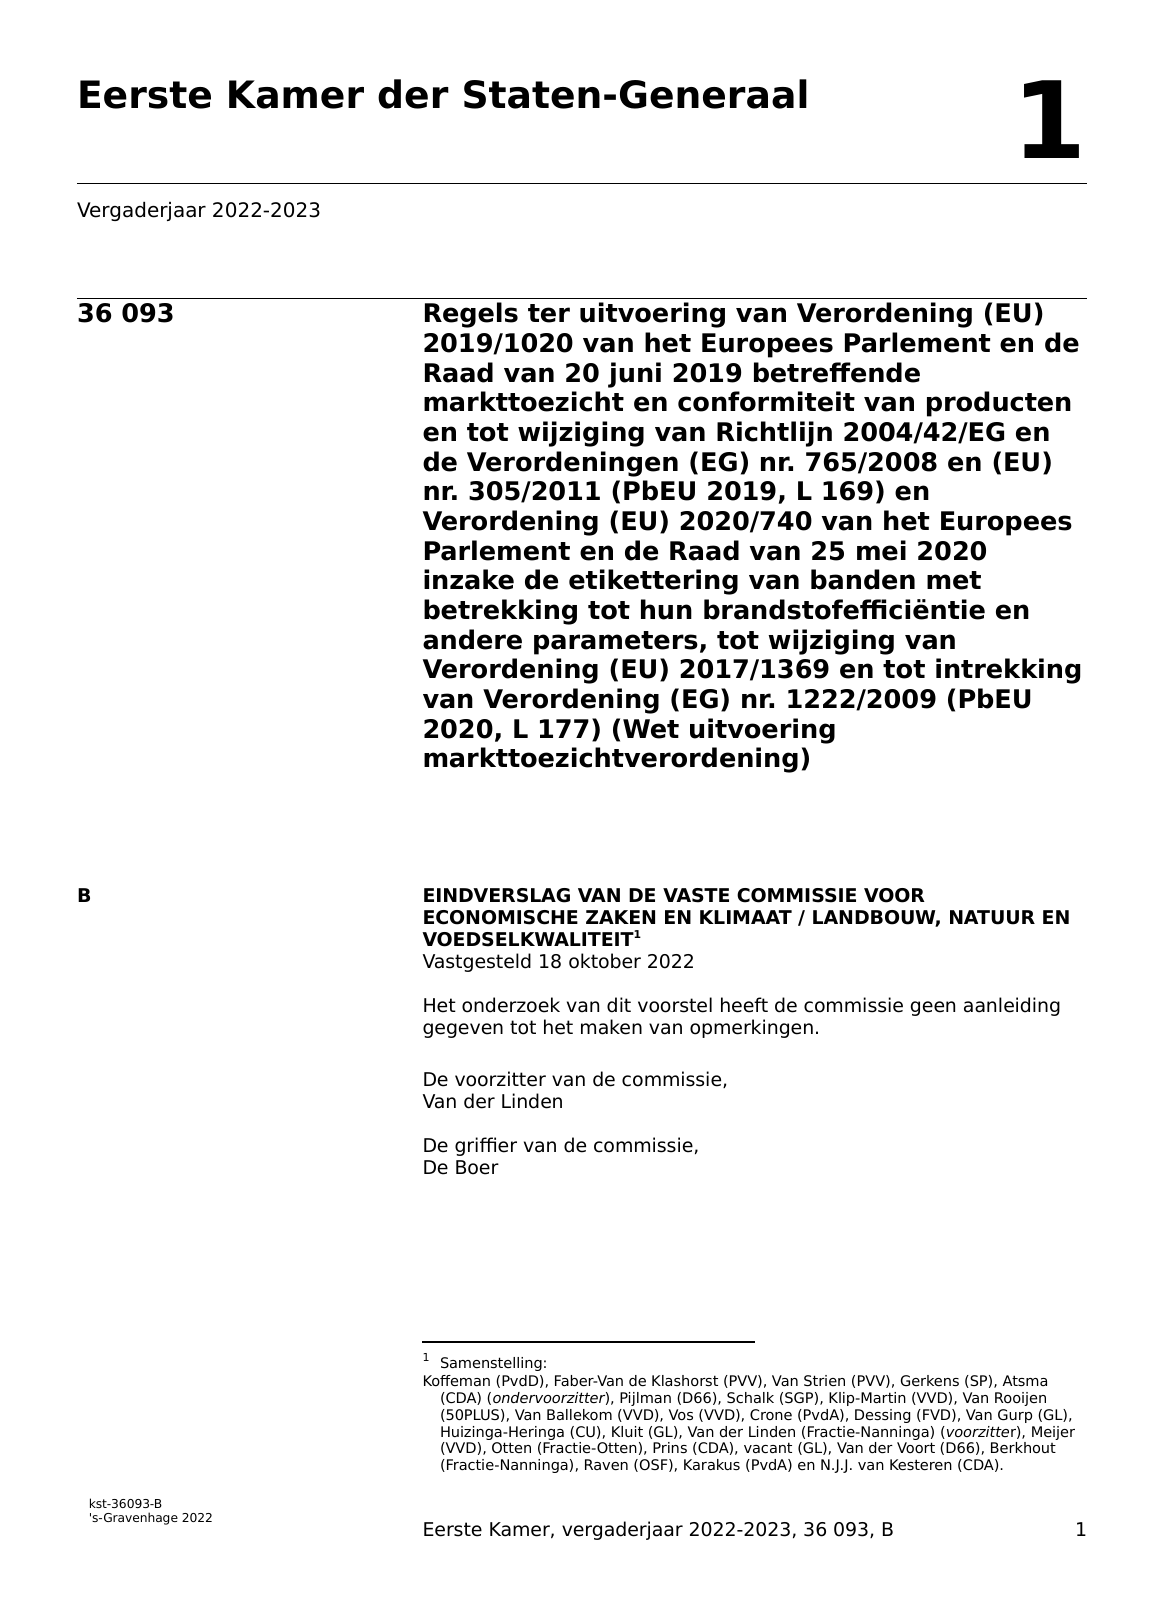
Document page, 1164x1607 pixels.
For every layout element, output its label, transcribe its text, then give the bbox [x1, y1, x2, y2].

table_header Eerste Kamer der Staten-Generaal [77, 59, 886, 183]
table_cell Vergaderjaar 2022-2023 [77, 184, 1087, 298]
text 's-Gravenhage 2022 [88, 1511, 323, 1525]
text Vastgesteld 18 oktober 2022 [422, 951, 1087, 973]
subtitle B EINDVERSLAG VAN DE VASTE COMMISSIE VOOR ECONOMISCHE ZAKEN EN KLIMAAT / LANDBOUW, NATUUR EN VOEDSELKWALITEIT [77, 885, 1087, 951]
subtitle 36 093 Regels ter uitvoering van Verordening (EU) 2019/1020 van het Europees Parlement en de Raad van 20 juni 2019 betreffende markttoezicht en conformiteit van producten en tot wijziging van Richtlijn 2004/42/EG en de Verordeningen (EG) nr. 765/2008 en (EU) nr. 305/2011 (PbEU 2019, L 169) en Verordening (EU) 2020/740 van het Europees Parlement en de Raad van 25 mei 2020 inzake de etikettering van banden met betrekking tot hun brandstofefficiëntie en andere parameters, tot wijziging van Verordening (EU) 2017/1369 en tot intrekking van Verordening (EG) nr. 1222/2009 (PbEU 2020, L 177) (Wet uitvoering markttoezichtverordening) [77, 299, 1087, 774]
text Het onderzoek van dit voorstel heeft de commissie geen aanleiding gegeven tot het maken van opmerkingen. [422, 995, 1087, 1039]
table_header 1 [886, 59, 1087, 183]
text De griffier van de commissie, De Boer [422, 1135, 1087, 1179]
text Koffeman (PvdD), Faber-Van de Klashorst (PVV), Van Strien (PVV), Gerkens (SP), Atsma (CDA) (ondervoorzitter), Pijlman (D66), Schalk (SGP), Klip-Martin (VVD), Van Rooijen (50PLUS), Van Ballekom (VVD), Vos (VVD), Crone (PvdA), Dessing (FVD), Van Gurp (GL), Huizinga-Heringa (CU), Kluit (GL), Van der Linden (Fractie-Nanninga) (voorzitter), Meijer (VVD), Otten (Fractie-Otten), Prins (CDA), vacant (GL), Van der Voort (D66), Berkhout (Fractie-Nanninga), Raven (OSF), Karakus (PvdA) en N.J.J. van Kesteren (CDA). [422, 1373, 1087, 1474]
text De voorzitter van de commissie, Van der Linden [422, 1069, 1087, 1113]
text kst-36093-B [88, 1497, 323, 1511]
text Samenstelling: [422, 1351, 1087, 1373]
